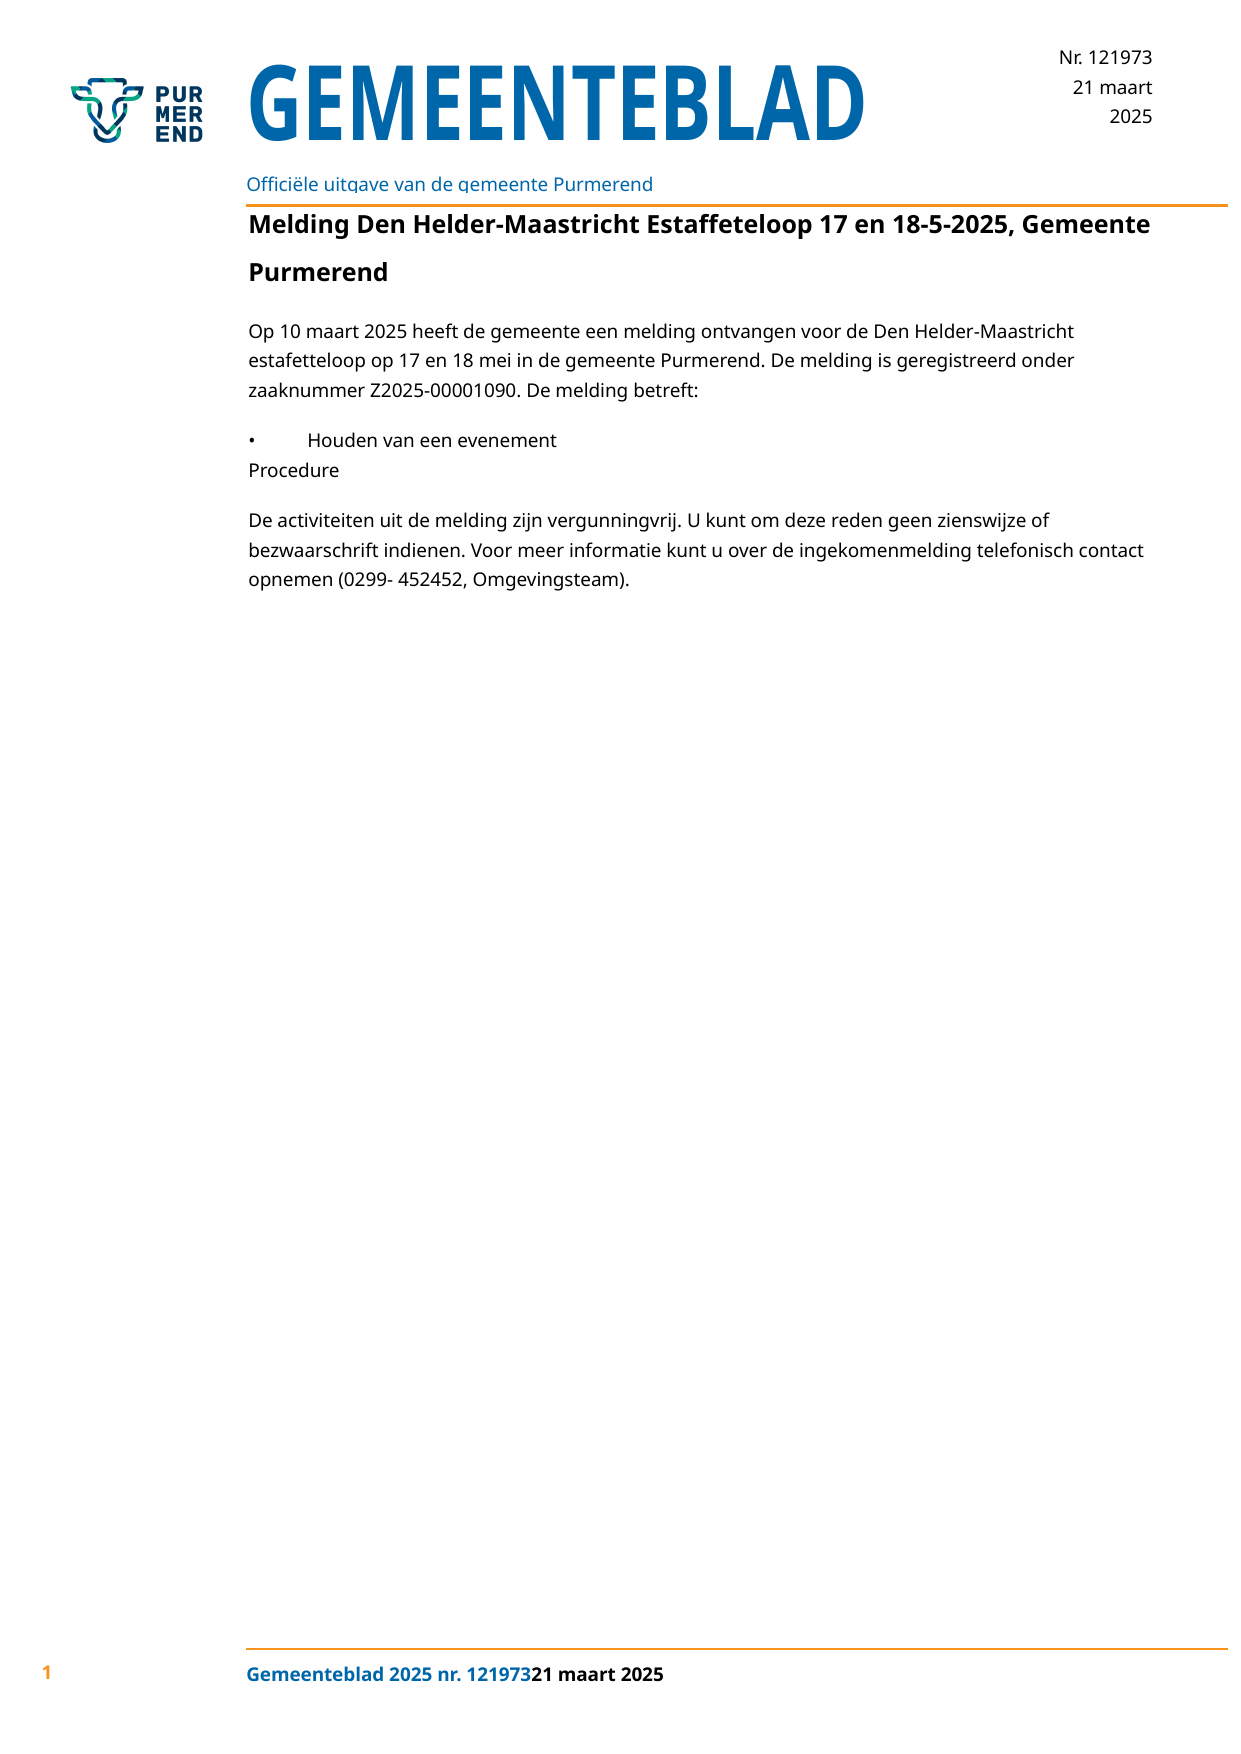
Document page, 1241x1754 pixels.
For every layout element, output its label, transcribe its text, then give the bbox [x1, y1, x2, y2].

list Houden van een evenement [248, 427, 1152, 453]
text Op 10 maart 2025 heeft de gemeente een melding ontvangen voor de Den Helder-Maastricht estafetteloop op 17 en 18 mei in de gemeente Purmerend. De melding is geregistreerd onder zaaknummer Z2025-00001090. De melding betreft: [248, 318, 1152, 403]
text De activiteiten uit de melding zijn vergunningvrij. U kunt om deze reden geen zienswijze of bezwaarschrift indienen. Voor meer informatie kunt u over de ingekomenmelding telefonisch contact opnemen (0299- 452452, Omgevingsteam). [248, 507, 1152, 592]
picture [41, 47, 231, 172]
text Melding Den Helder-Maastricht Estaffeteloop 17 en 18-5-2025, Gemeente Purmerend [248, 207, 1152, 288]
text Procedure [248, 457, 1152, 483]
